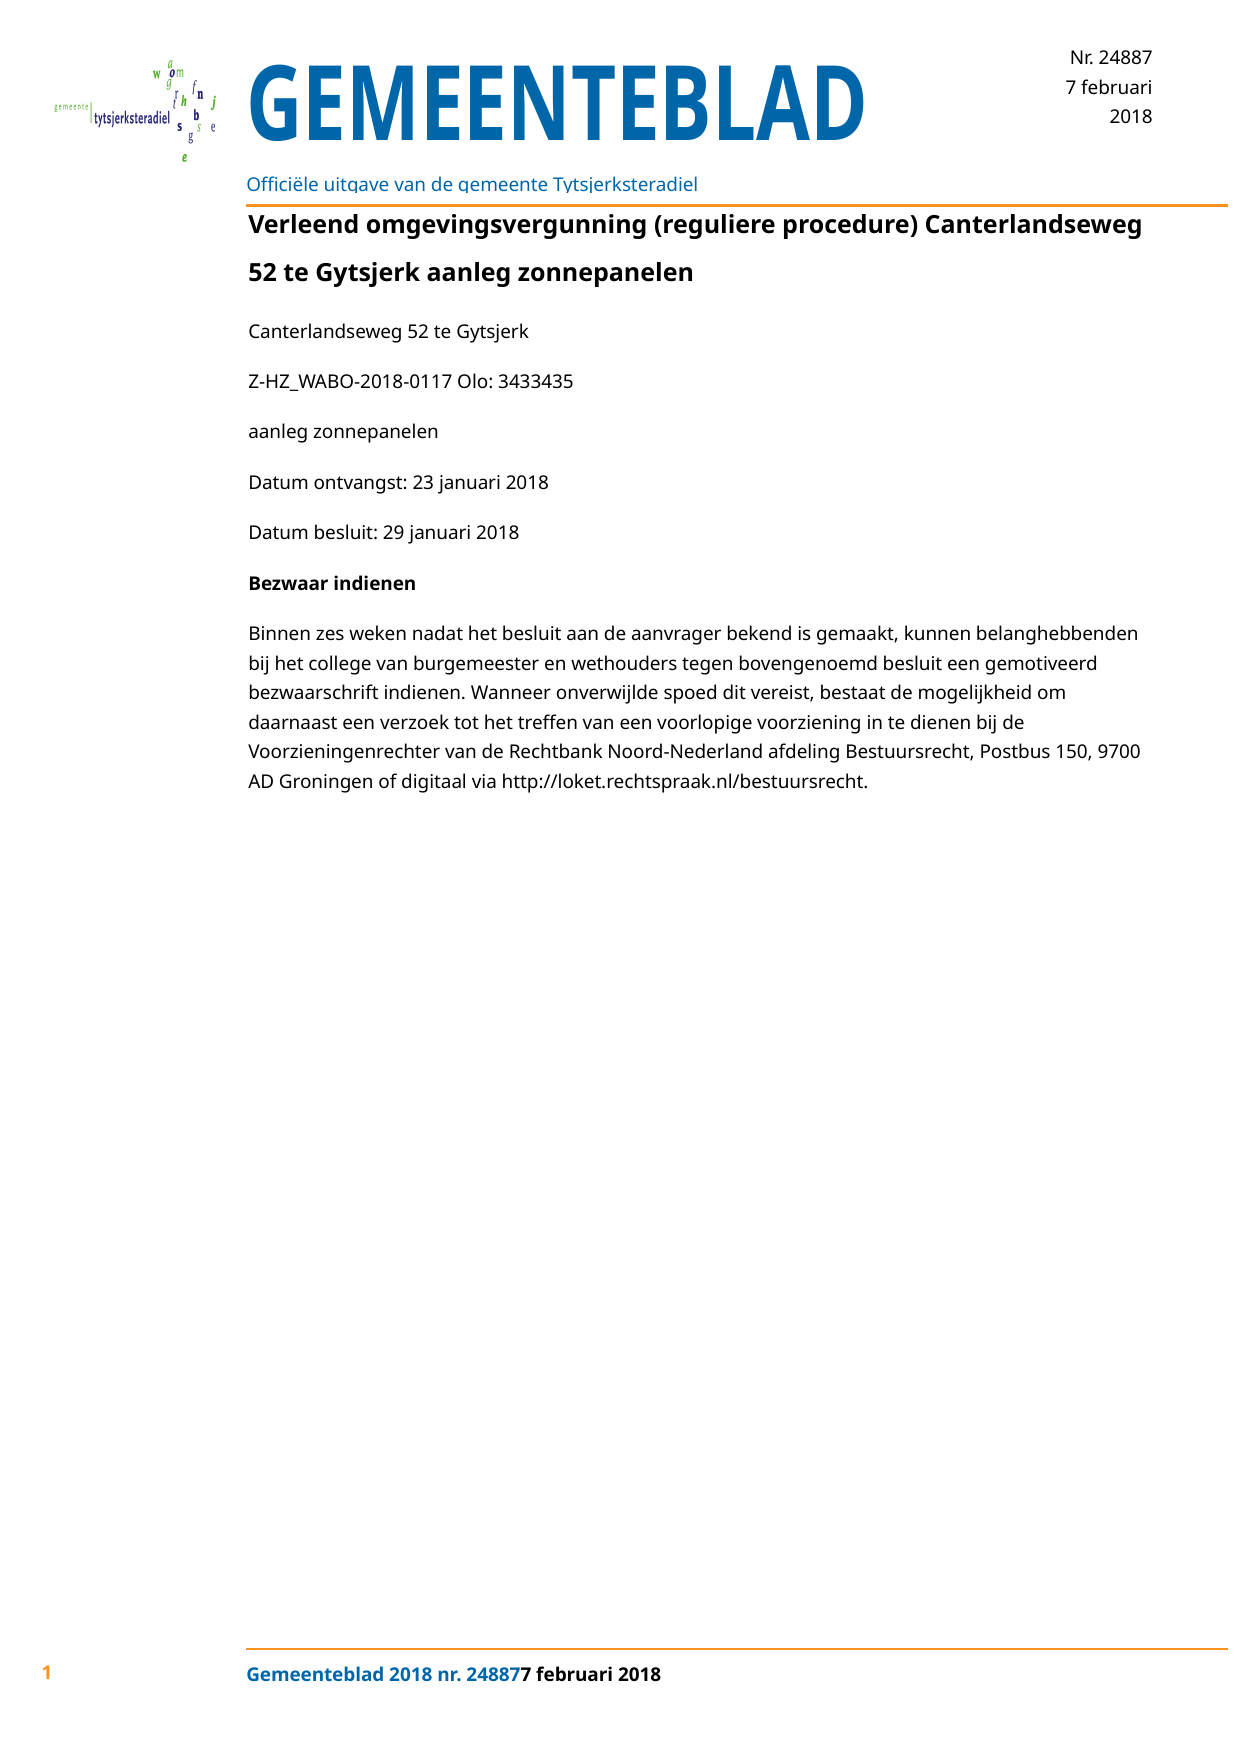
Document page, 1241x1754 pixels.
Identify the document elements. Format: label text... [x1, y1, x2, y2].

picture [41, 47, 231, 172]
text Datum ontvangst: 23 januari 2018 [248, 469, 1152, 495]
text Bezwaar indienen [248, 570, 1152, 596]
text Canterlandseweg 52 te Gytsjerk [248, 318, 1152, 344]
text Datum besluit: 29 januari 2018 [248, 519, 1152, 545]
text Binnen zes weken nadat het besluit aan de aanvrager bekend is gemaakt, kunnen belanghebbenden bij het college van burgemeester en wethouders tegen bovengenoemd besluit een gemotiveerd bezwaarschrift indienen. Wanneer onverwijlde spoed dit vereist, bestaat de mogelijkheid om daarnaast een verzoek tot het treffen van een voorlopige voorziening in te dienen bij de Voorzieningenrechter van de Rechtbank Noord-Nederland afdeling Bestuursrecht, Postbus 150, 9700 AD Groningen of digitaal via http://loket.rechtspraak.nl/bestuursrecht. [248, 620, 1152, 794]
text Verleend omgevingsvergunning (reguliere procedure) Canterlandseweg 52 te Gytsjerk aanleg zonnepanelen [248, 207, 1152, 288]
text aanleg zonnepanelen [248, 419, 1152, 444]
text Z-HZ_WABO-2018-0117 Olo: 3433435 [248, 368, 1152, 394]
